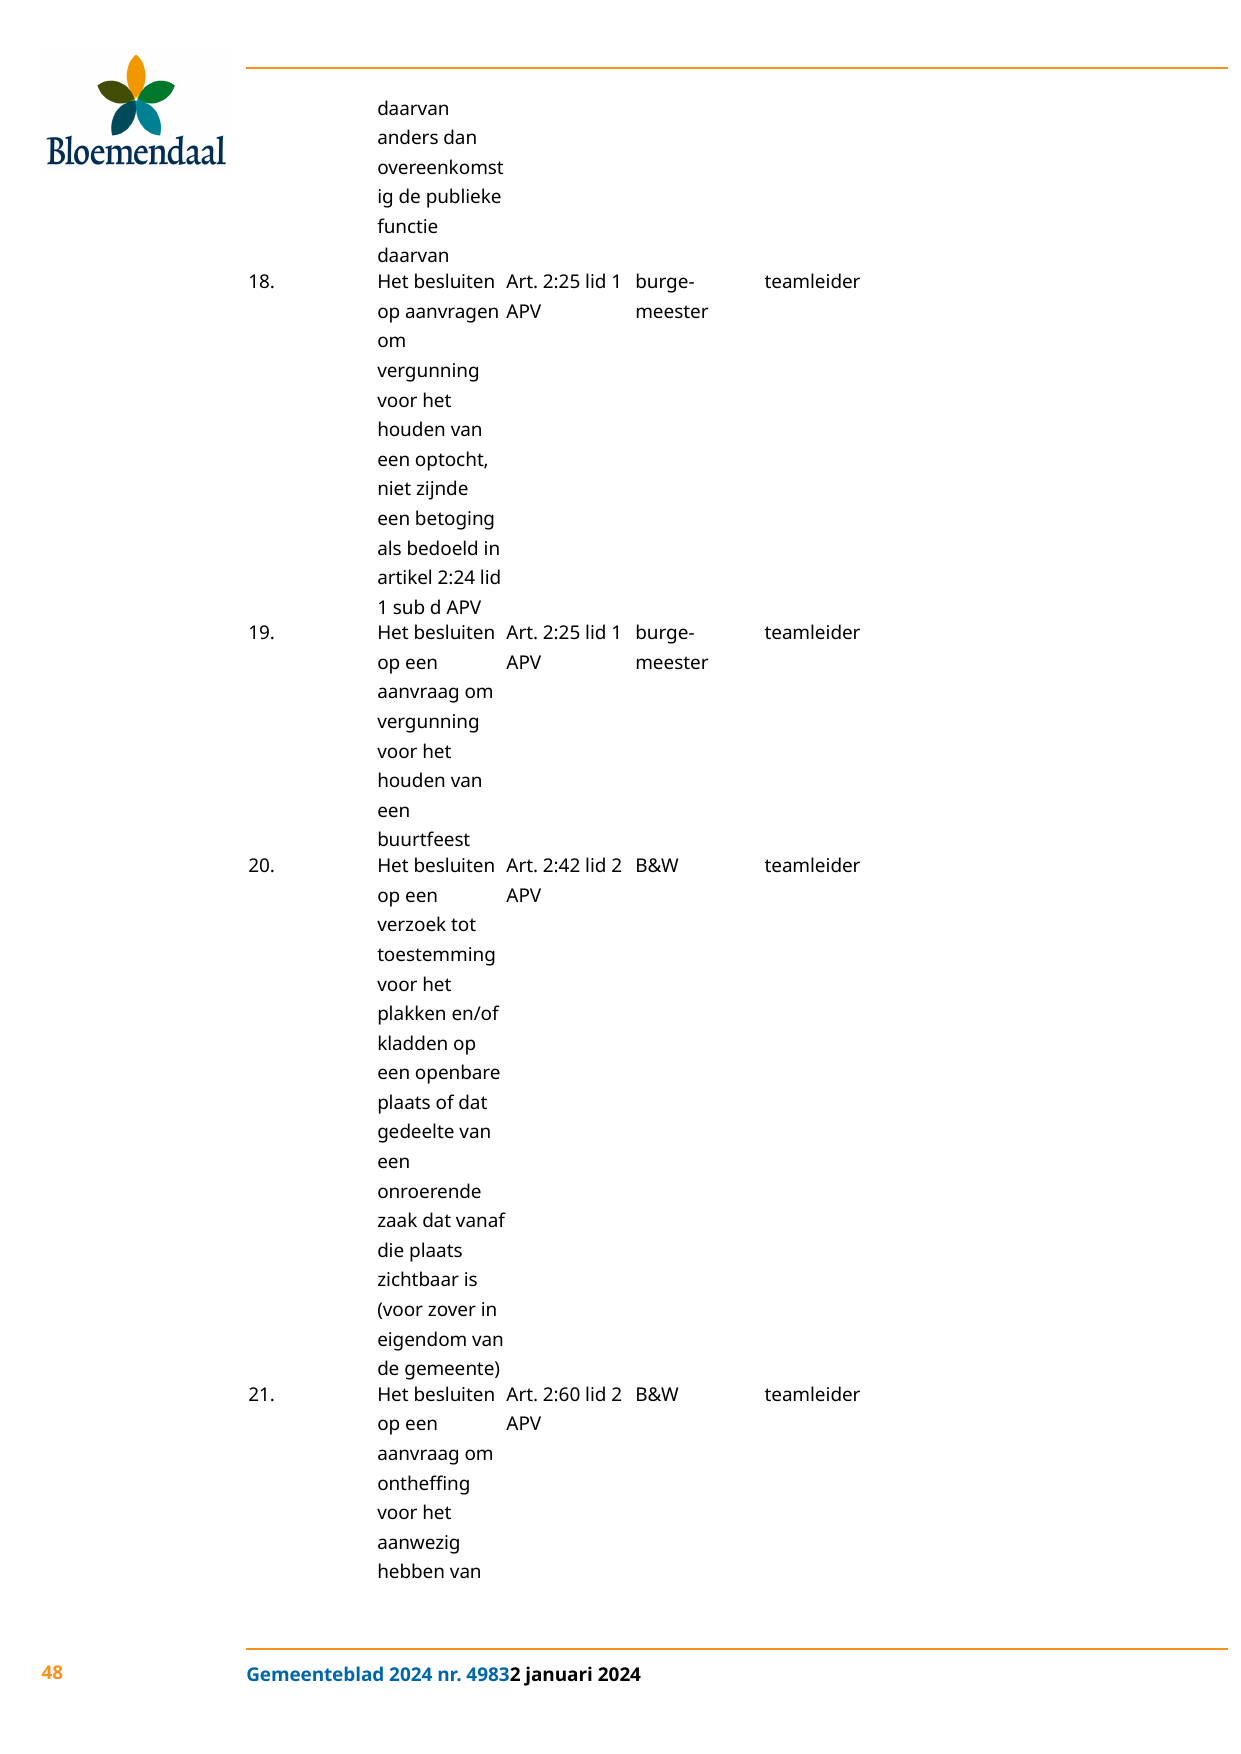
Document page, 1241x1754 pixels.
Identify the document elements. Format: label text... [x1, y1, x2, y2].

table_cell [894, 269, 1022, 619]
table_cell Art. 2:25 lid 1 APV [506, 269, 635, 619]
table_cell Het besluiten op een aanvraag om ontheffing voor het aanwezig hebben van [377, 1381, 506, 1584]
table_cell Het besluiten op een verzoek tot toestemming voor het plakken en/of kladden op een openbare plaats of dat gedeelte van een onroerende zaak dat vanaf die plaats zichtbaar is (voor zover in eigendom van de gemeente) [377, 853, 506, 1381]
table_cell teamleider [764, 853, 893, 1381]
table_cell [894, 1381, 1022, 1584]
table_cell B&W [635, 1381, 764, 1584]
table_cell teamleider [764, 269, 893, 619]
table_cell 20. [248, 853, 377, 1381]
table_cell burge-meester [635, 620, 764, 852]
table_cell [894, 620, 1022, 852]
table_cell [506, 95, 635, 268]
table_cell [894, 95, 1022, 268]
table_cell teamleider [764, 1381, 893, 1584]
table_cell [248, 95, 377, 268]
table_cell Het besluiten op aanvragen om vergunning voor het houden van een optocht, niet zijnde een betoging als bedoeld in artikel 2:24 lid 1 sub d APV [377, 269, 506, 619]
table_cell teamleider [764, 620, 893, 852]
table_cell Art. 2:60 lid 2 APV [506, 1381, 635, 1584]
table_cell 21. [248, 1381, 377, 1584]
table_cell 19. [248, 620, 377, 852]
table_cell [764, 95, 893, 268]
table_cell 18. [248, 269, 377, 619]
table_cell burge-meester [635, 269, 764, 619]
table_cell daarvan anders dan overeenkomstig de publieke functie daarvan [377, 95, 506, 268]
table_cell [635, 95, 764, 268]
table_cell B&W [635, 853, 764, 1381]
table_cell Art. 2:25 lid 1 APV [506, 620, 635, 852]
picture [41, 47, 231, 172]
table_cell [894, 853, 1022, 1381]
table_cell Art. 2:42 lid 2 APV [506, 853, 635, 1381]
table_cell Het besluiten op een aanvraag om vergunning voor het houden van een buurtfeest [377, 620, 506, 852]
